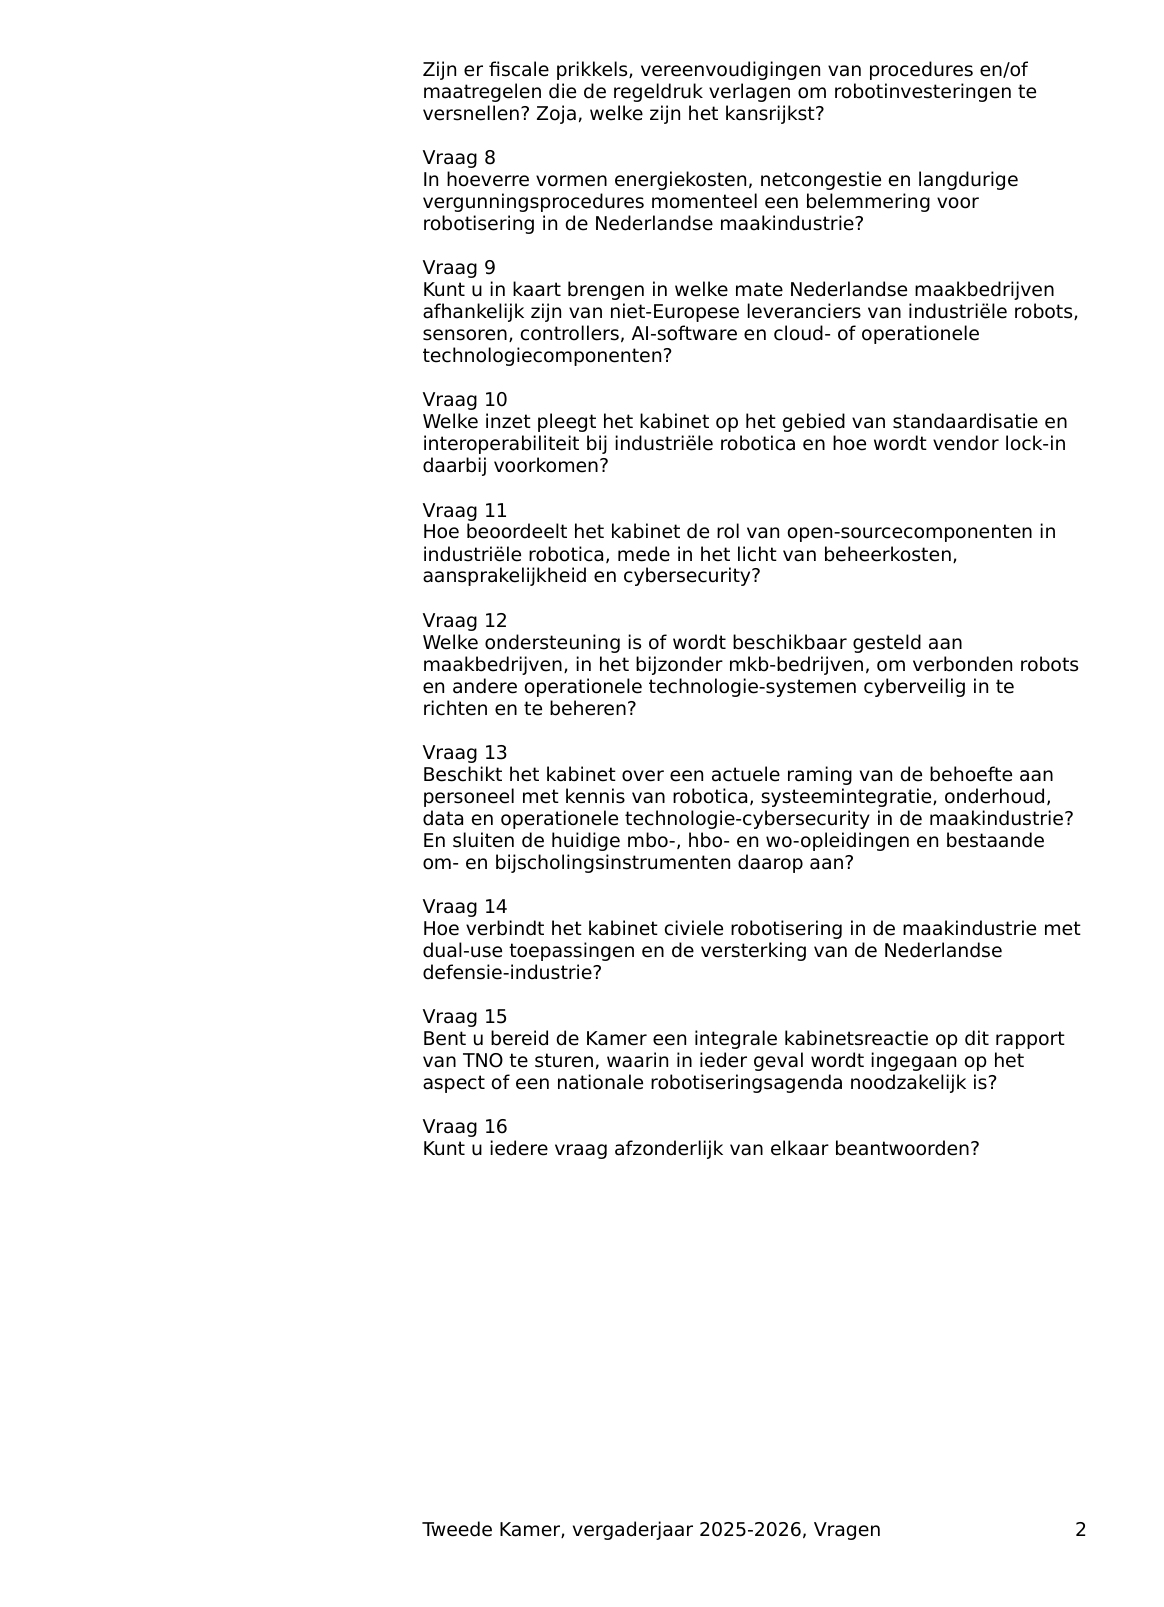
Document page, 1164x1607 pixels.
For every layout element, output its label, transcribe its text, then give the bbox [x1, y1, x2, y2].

text Bent u bereid de Kamer een integrale kabinetsreactie op dit rapport van TNO te sturen, waarin in ieder geval wordt ingegaan op het aspect of een nationale robotiseringsagenda noodzakelijk is? [422, 1028, 1087, 1094]
text Vraag 10 [422, 389, 1087, 411]
text In hoeverre vormen energiekosten, netcongestie en langdurige vergunningsprocedures momenteel een belemmering voor robotisering in de Nederlandse maakindustrie? [422, 169, 1087, 235]
text Vraag 16 [422, 1116, 1087, 1138]
text Zijn er fiscale prikkels, vereenvoudigingen van procedures en/of maatregelen die de regeldruk verlagen om robotinvesteringen te versnellen? Zoja, welke zijn het kansrijkst? [422, 59, 1087, 125]
text Welke ondersteuning is of wordt beschikbaar gesteld aan maakbedrijven, in het bijzonder mkb-bedrijven, om verbonden robots en andere operationele technologie-systemen cyberveilig in te richten en te beheren? [422, 632, 1087, 719]
text Beschikt het kabinet over een actuele raming van de behoefte aan personeel met kennis van robotica, systeemintegratie, onderhoud, data en operationele technologie-cybersecurity in de maakindustrie? En sluiten de huidige mbo-, hbo- en wo-opleidingen en bestaande om- en bijscholingsinstrumenten daarop aan? [422, 764, 1087, 873]
text Kunt u in kaart brengen in welke mate Nederlandse maakbedrijven afhankelijk zijn van niet-Europese leveranciers van industriële robots, sensoren, controllers, AI-software en cloud- of operationele technologiecomponenten? [422, 279, 1087, 367]
text Hoe beoordeelt het kabinet de rol van open-sourcecomponenten in industriële robotica, mede in het licht van beheerkosten, aansprakelijkheid en cybersecurity? [422, 521, 1087, 587]
text Hoe verbindt het kabinet civiele robotisering in de maakindustrie met dual-use toepassingen en de versterking van de Nederlandse defensie-industrie? [422, 918, 1087, 984]
text Vraag 13 [422, 742, 1087, 764]
text Welke inzet pleegt het kabinet op het gebied van standaardisatie en interoperabiliteit bij industriële robotica en hoe wordt vendor lock-in daarbij voorkomen? [422, 411, 1087, 477]
text Kunt u iedere vraag afzonderlijk van elkaar beantwoorden? [422, 1138, 1087, 1160]
text Vraag 12 [422, 609, 1087, 632]
text Vraag 14 [422, 896, 1087, 918]
text Vraag 9 [422, 257, 1087, 279]
text Vraag 8 [422, 147, 1087, 169]
text Vraag 15 [422, 1006, 1087, 1028]
text Vraag 11 [422, 499, 1087, 521]
